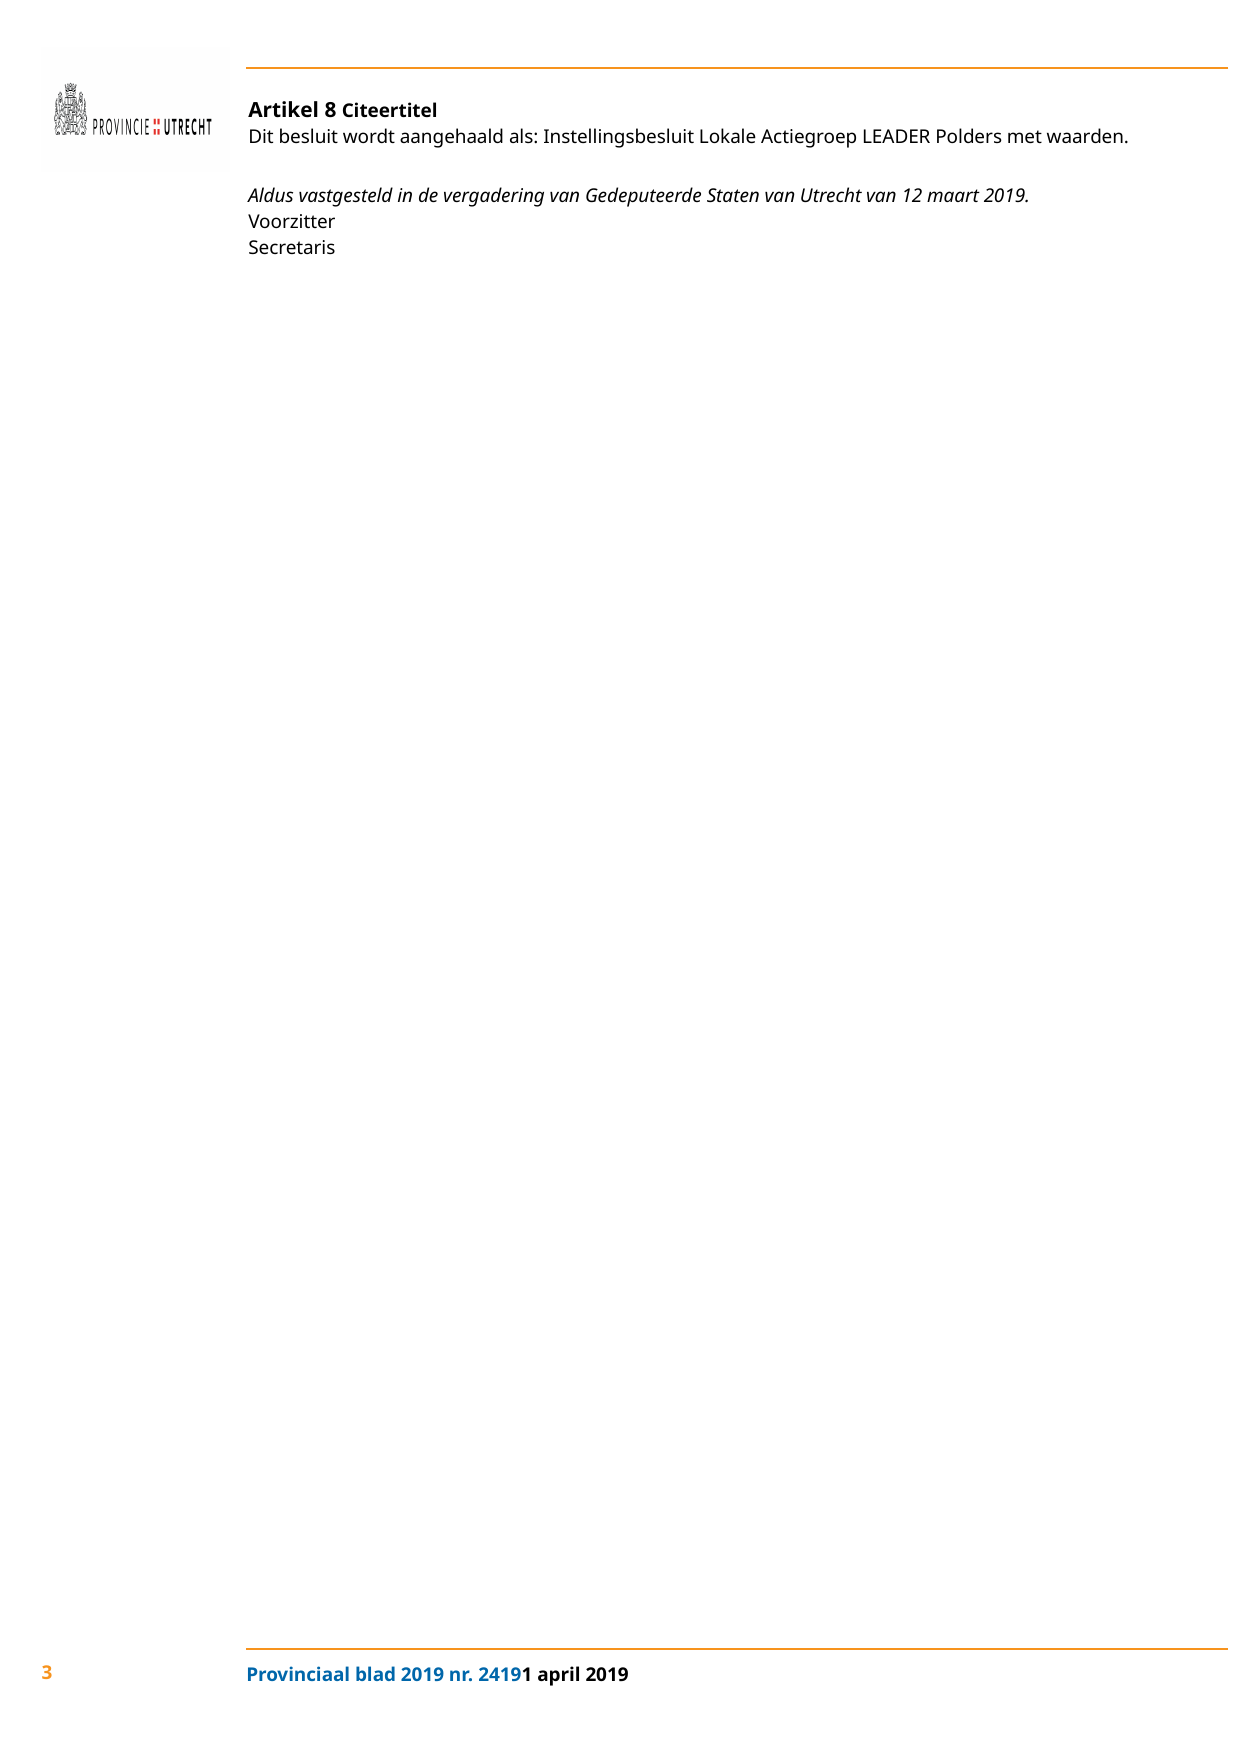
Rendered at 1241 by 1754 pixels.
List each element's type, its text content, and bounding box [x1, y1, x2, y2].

text Voorzitter [248, 208, 1152, 234]
picture [41, 47, 231, 172]
text Dit besluit wordt aangehaald als: Instellingsbesluit Lokale Actiegroep LEADER Polders met waarden. [248, 123, 1152, 149]
text Aldus vastgesteld in de vergadering van Gedeputeerde Staten van Utrecht van 12 maart 2019. [248, 182, 1152, 208]
text Secretaris [248, 234, 1152, 259]
text Artikel 8 Citeertitel [248, 95, 1152, 123]
